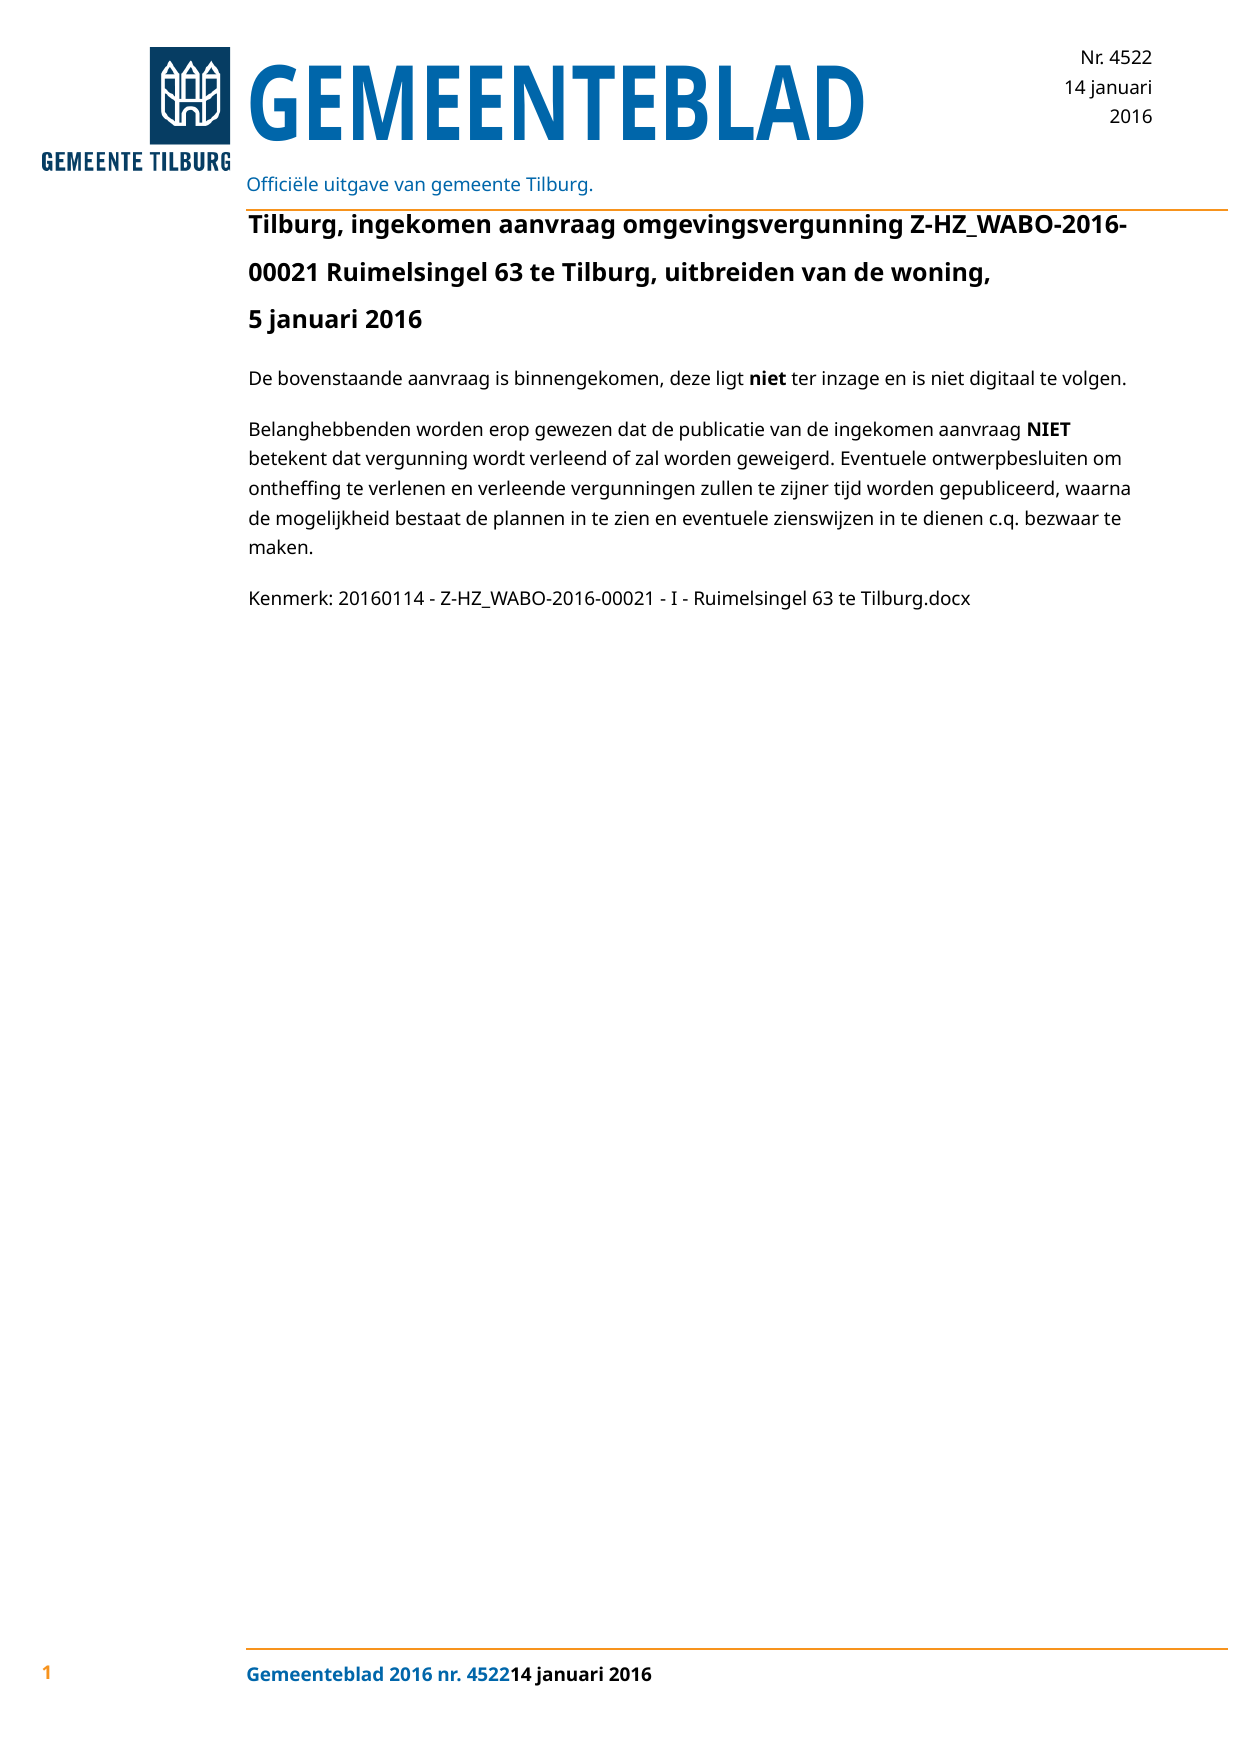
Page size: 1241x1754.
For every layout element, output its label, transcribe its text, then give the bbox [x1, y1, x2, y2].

text Tilburg, ingekomen aanvraag omgevingsvergunning Z-HZ_WABO-2016-00021 Ruimelsingel 63 te Tilburg, uitbreiden van de woning, 5 januari 2016 [248, 211, 1152, 336]
text Kenmerk: 20160114 - Z-HZ_WABO-2016-00021 - I - Ruimelsingel 63 te Tilburg.docx [248, 585, 1152, 610]
picture [41, 47, 231, 172]
text Belanghebbenden worden erop gewezen dat de publicatie van de ingekomen aanvraag NIET betekent dat vergunning wordt verleend of zal worden geweigerd. Eventuele ontwerpbesluiten om ontheffing te verlenen en verleende vergunningen zullen te zijner tijd worden gepubliceerd, waarna de mogelijkheid bestaat de plannen in te zien en eventuele zienswijzen in te dienen c.q. bezwaar te maken. [248, 416, 1152, 560]
text De bovenstaande aanvraag is binnengekomen, deze ligt niet ter inzage en is niet digitaal te volgen. [248, 366, 1152, 391]
